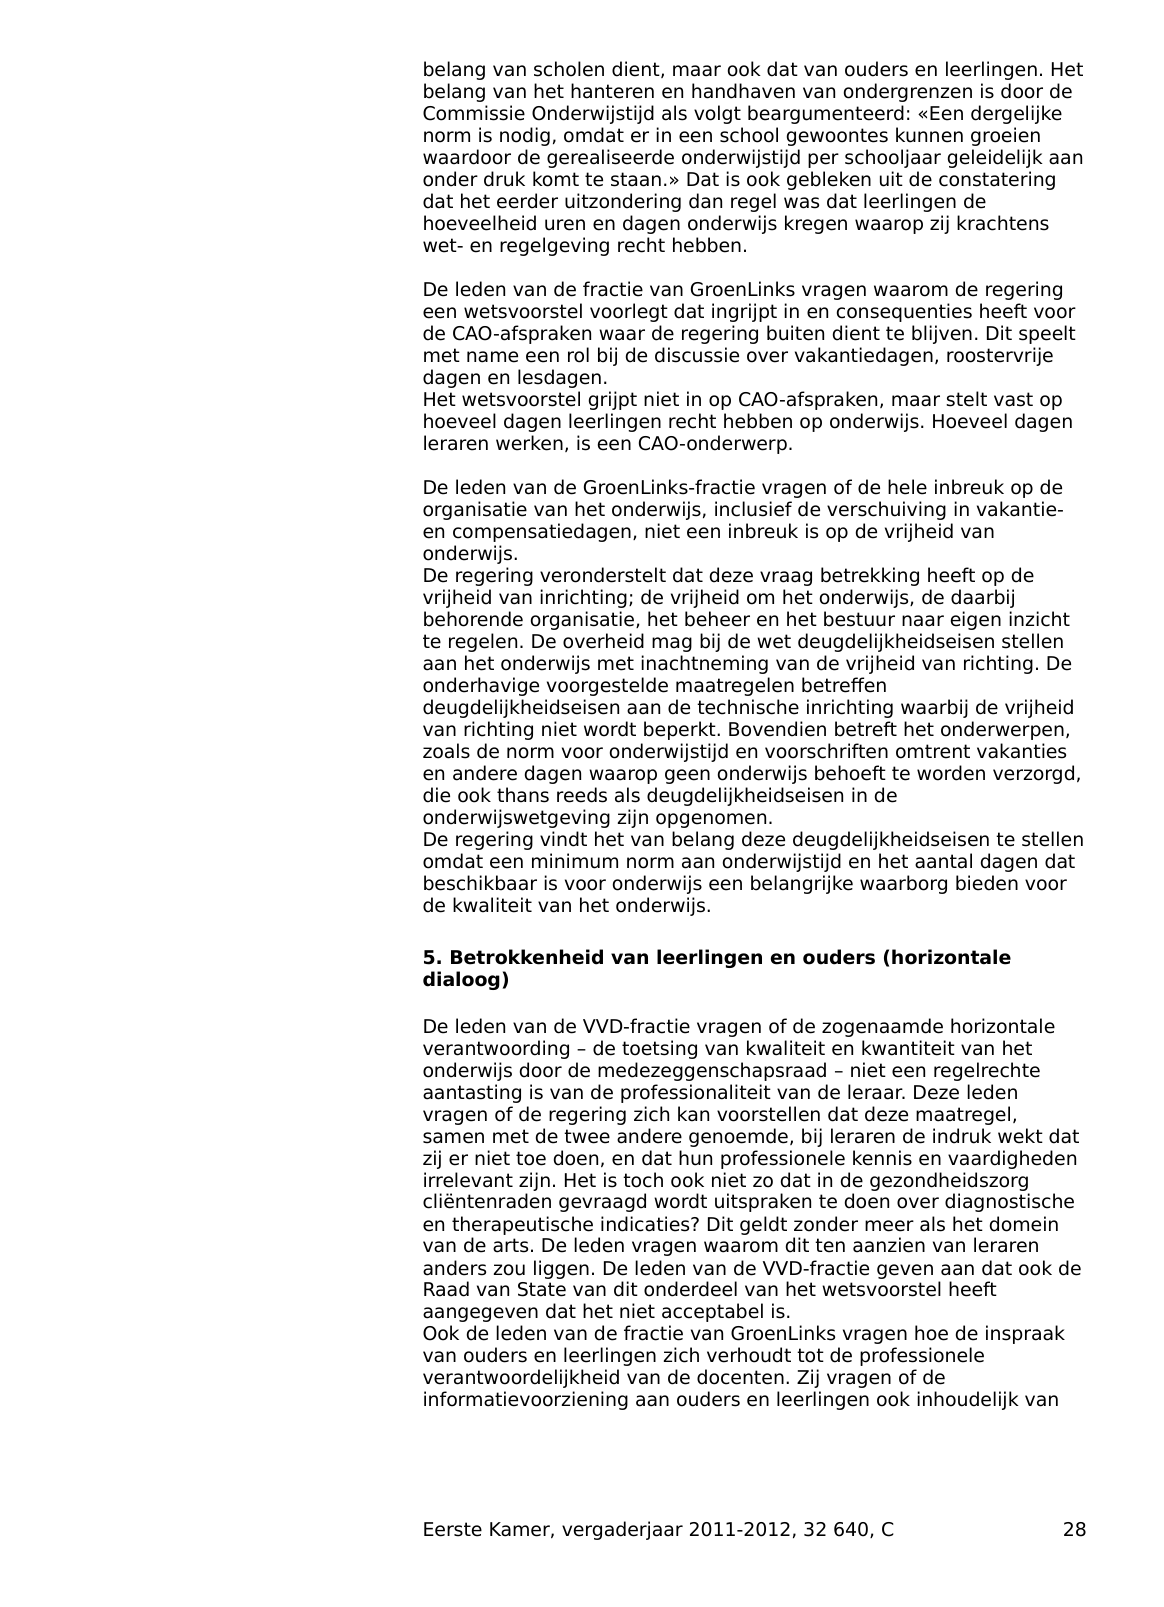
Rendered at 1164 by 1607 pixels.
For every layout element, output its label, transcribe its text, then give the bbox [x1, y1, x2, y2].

text Het wetsvoorstel grijpt niet in op CAO-afspraken, maar stelt vast op hoeveel dagen leerlingen recht hebben op onderwijs. Hoeveel dagen leraren werken, is een CAO-onderwerp. [422, 389, 1087, 455]
subtitle 5. Betrokkenheid van leerlingen en ouders (horizontale dialoog) [422, 947, 1087, 991]
text De regering vindt het van belang deze deugdelijkheidseisen te stellen omdat een minimum norm aan onderwijstijd en het aantal dagen dat beschikbaar is voor onderwijs een belangrijke waarborg bieden voor de kwaliteit van het onderwijs. [422, 829, 1087, 917]
text Ook de leden van de fractie van GroenLinks vragen hoe de inspraak van ouders en leerlingen zich verhoudt tot de professionele verantwoordelijkheid van de docenten. Zij vragen of de informatievoorziening aan ouders en leerlingen ook inhoudelijk van [422, 1323, 1087, 1411]
text De leden van de fractie van GroenLinks vragen waarom de regering een wetsvoorstel voorlegt dat ingrijpt in en consequenties heeft voor de CAO-afspraken waar de regering buiten dient te blijven. Dit speelt met name een rol bij de discussie over vakantiedagen, roostervrije dagen en lesdagen. [422, 279, 1087, 389]
text De leden van de VVD-fractie vragen of de zogenaamde horizontale verantwoording – de toetsing van kwaliteit en kwantiteit van het onderwijs door de medezeggenschapsraad – niet een regelrechte aantasting is van de professionaliteit van de leraar. Deze leden vragen of de regering zich kan voorstellen dat deze maatregel, samen met de twee andere genoemde, bij leraren de indruk wekt dat zij er niet toe doen, en dat hun professionele kennis en vaardigheden irrelevant zijn. Het is toch ook niet zo dat in de gezondheidszorg cliëntenraden gevraagd wordt uitspraken te doen over diagnostische en therapeutische indicaties? Dit geldt zonder meer als het domein van de arts. De leden vragen waarom dit ten aanzien van leraren anders zou liggen. De leden van de VVD-fractie geven aan dat ook de Raad van State van dit onderdeel van het wetsvoorstel heeft aangegeven dat het niet acceptabel is. [422, 1016, 1087, 1323]
text belang van scholen dient, maar ook dat van ouders en leerlingen. Het belang van het hanteren en handhaven van ondergrenzen is door de Commissie Onderwijstijd als volgt beargumenteerd: «Een dergelijke norm is nodig, omdat er in een school gewoontes kunnen groeien waardoor de gerealiseerde onderwijstijd per schooljaar geleidelijk aan onder druk komt te staan.» Dat is ook gebleken uit de constatering dat het eerder uitzondering dan regel was dat leerlingen de hoeveelheid uren en dagen onderwijs kregen waarop zij krachtens wet- en regelgeving recht hebben. [422, 59, 1087, 257]
text De leden van de GroenLinks-fractie vragen of de hele inbreuk op de organisatie van het onderwijs, inclusief de verschuiving in vakantie- en compensatiedagen, niet een inbreuk is op de vrijheid van onderwijs. [422, 477, 1087, 565]
text De regering veronderstelt dat deze vraag betrekking heeft op de vrijheid van inrichting; de vrijheid om het onderwijs, de daarbij behorende organisatie, het beheer en het bestuur naar eigen inzicht te regelen. De overheid mag bij de wet deugdelijkheidseisen stellen aan het onderwijs met inachtneming van de vrijheid van richting. De onderhavige voorgestelde maatregelen betreffen deugdelijkheidseisen aan de technische inrichting waarbij de vrijheid van richting niet wordt beperkt. Bovendien betreft het onderwerpen, zoals de norm voor onderwijstijd en voorschriften omtrent vakanties en andere dagen waarop geen onderwijs behoeft te worden verzorgd, die ook thans reeds als deugdelijkheidseisen in de onderwijswetgeving zijn opgenomen. [422, 565, 1087, 829]
